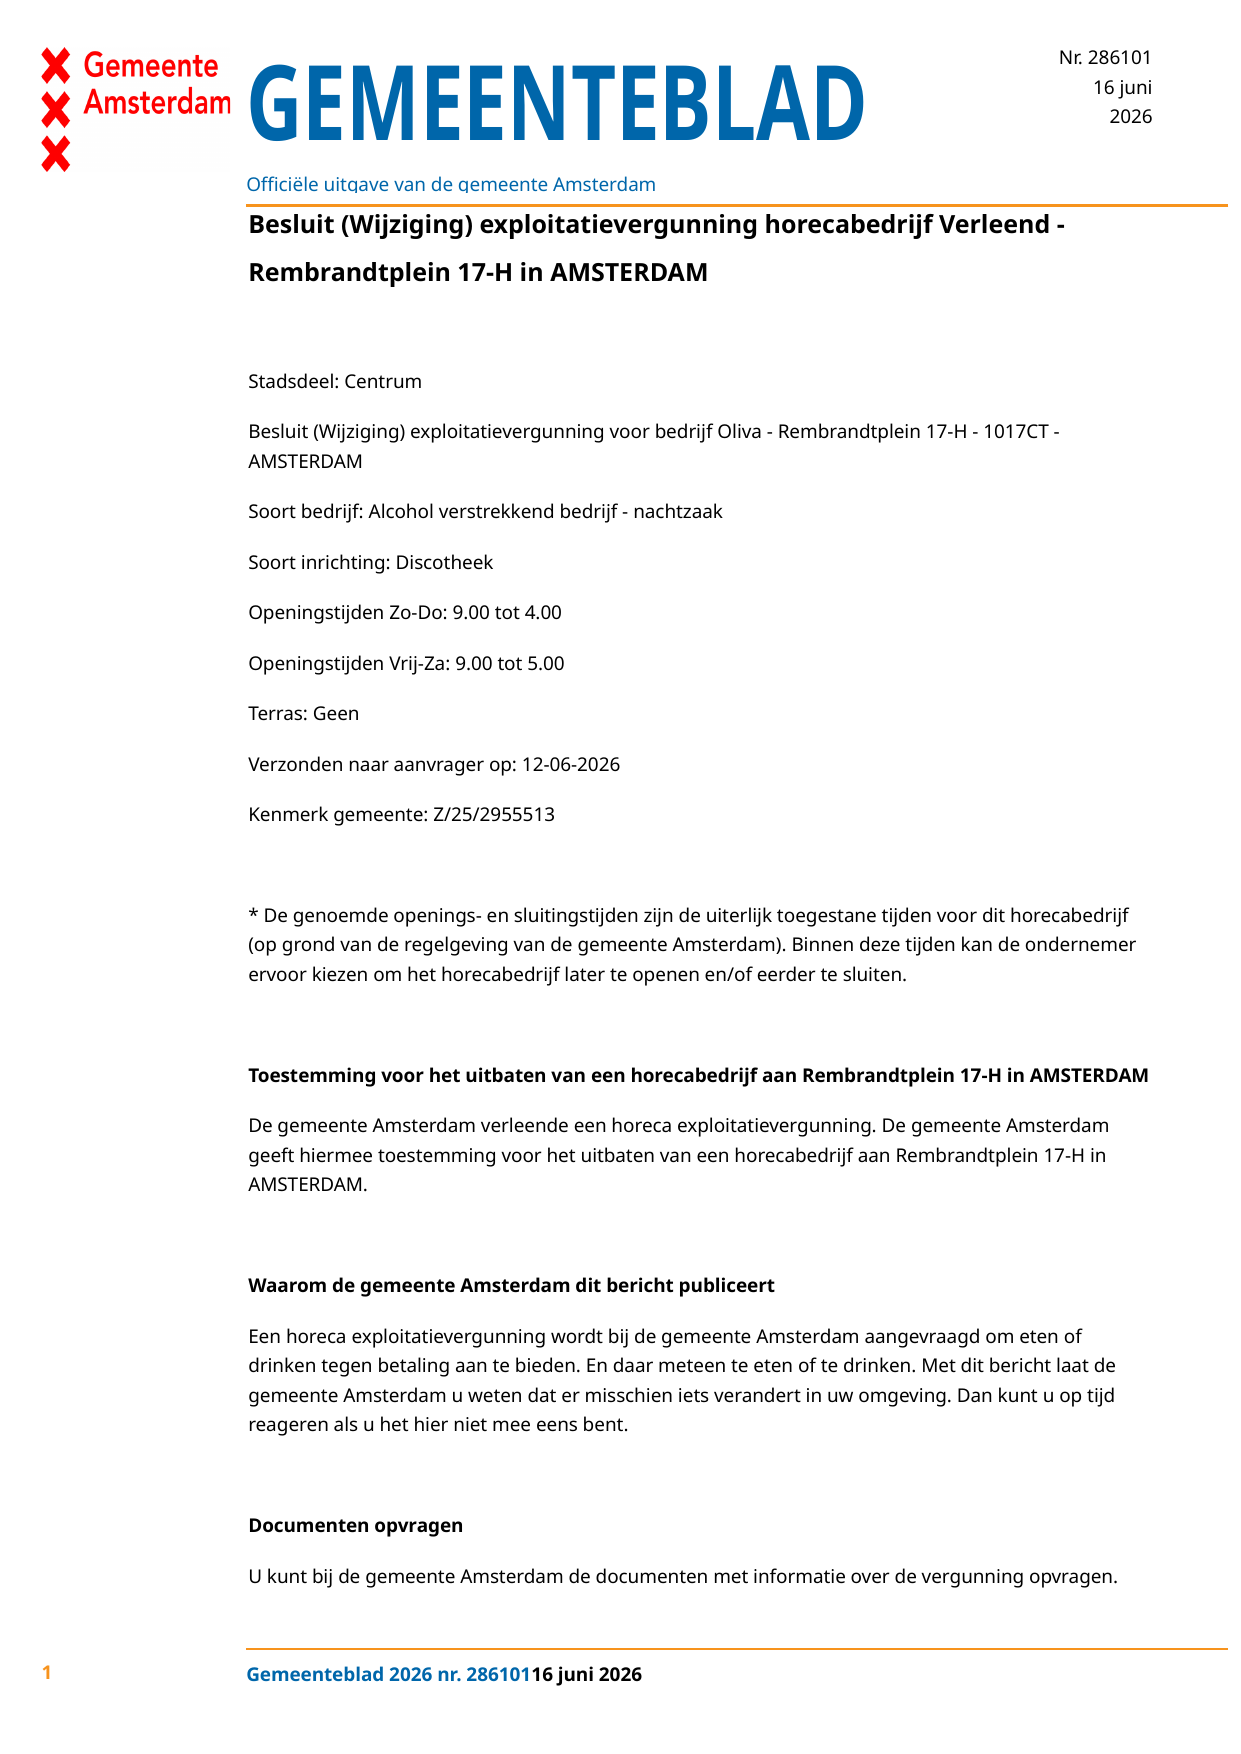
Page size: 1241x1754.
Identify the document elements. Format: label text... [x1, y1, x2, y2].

text Openingstijden Vrij-Za: 9.00 tot 5.00 [248, 650, 1152, 676]
text Soort bedrijf: Alcohol verstrekkend bedrijf - nachtzaak [248, 499, 1152, 524]
text Besluit (Wijziging) exploitatievergunning horecabedrijf Verleend - Rembrandtplein 17-H in AMSTERDAM [248, 207, 1152, 288]
text Waarom de gemeente Amsterdam dit bericht publiceert [248, 1272, 1152, 1298]
text Een horeca exploitatievergunning wordt bij de gemeente Amsterdam aangevraagd om eten of drinken tegen betaling aan te bieden. En daar meteen te eten of te drinken. Met dit bericht laat de gemeente Amsterdam u weten dat er misschien iets verandert in uw omgeving. Dan kunt u op tijd reageren als u het hier niet mee eens bent. [248, 1323, 1152, 1437]
text * De genoemde openings- en sluitingstijden zijn de uiterlijk toegestane tijden voor dit horecabedrijf (op grond van de regelgeving van de gemeente Amsterdam). Binnen deze tijden kan de ondernemer ervoor kiezen om het horecabedrijf later te openen en/of eerder te sluiten. [248, 902, 1152, 987]
text Openingstijden Zo-Do: 9.00 tot 4.00 [248, 599, 1152, 625]
text Besluit (Wijziging) exploitatievergunning voor bedrijf Oliva - Rembrandtplein 17-H - 1017CT - AMSTERDAM [248, 419, 1152, 474]
text Stadsdeel: Centrum [248, 368, 1152, 394]
text Documenten opvragen [248, 1512, 1152, 1538]
text De gemeente Amsterdam verleende een horeca exploitatievergunning. De gemeente Amsterdam geeft hiermee toestemming voor het uitbaten van een horecabedrijf aan Rembrandtplein 17-H in AMSTERDAM. [248, 1112, 1152, 1197]
text Kenmerk gemeente: Z/25/2955513 [248, 801, 1152, 827]
text Soort inrichting: Discotheek [248, 549, 1152, 575]
picture [41, 47, 231, 172]
text Verzonden naar aanvrager op: 12-06-2026 [248, 751, 1152, 777]
text U kunt bij de gemeente Amsterdam de documenten met informatie over de vergunning opvragen. [248, 1563, 1152, 1589]
text Toestemming voor het uitbaten van een horecabedrijf aan Rembrandtplein 17-H in AMSTERDAM [248, 1062, 1152, 1088]
text Terras: Geen [248, 700, 1152, 726]
